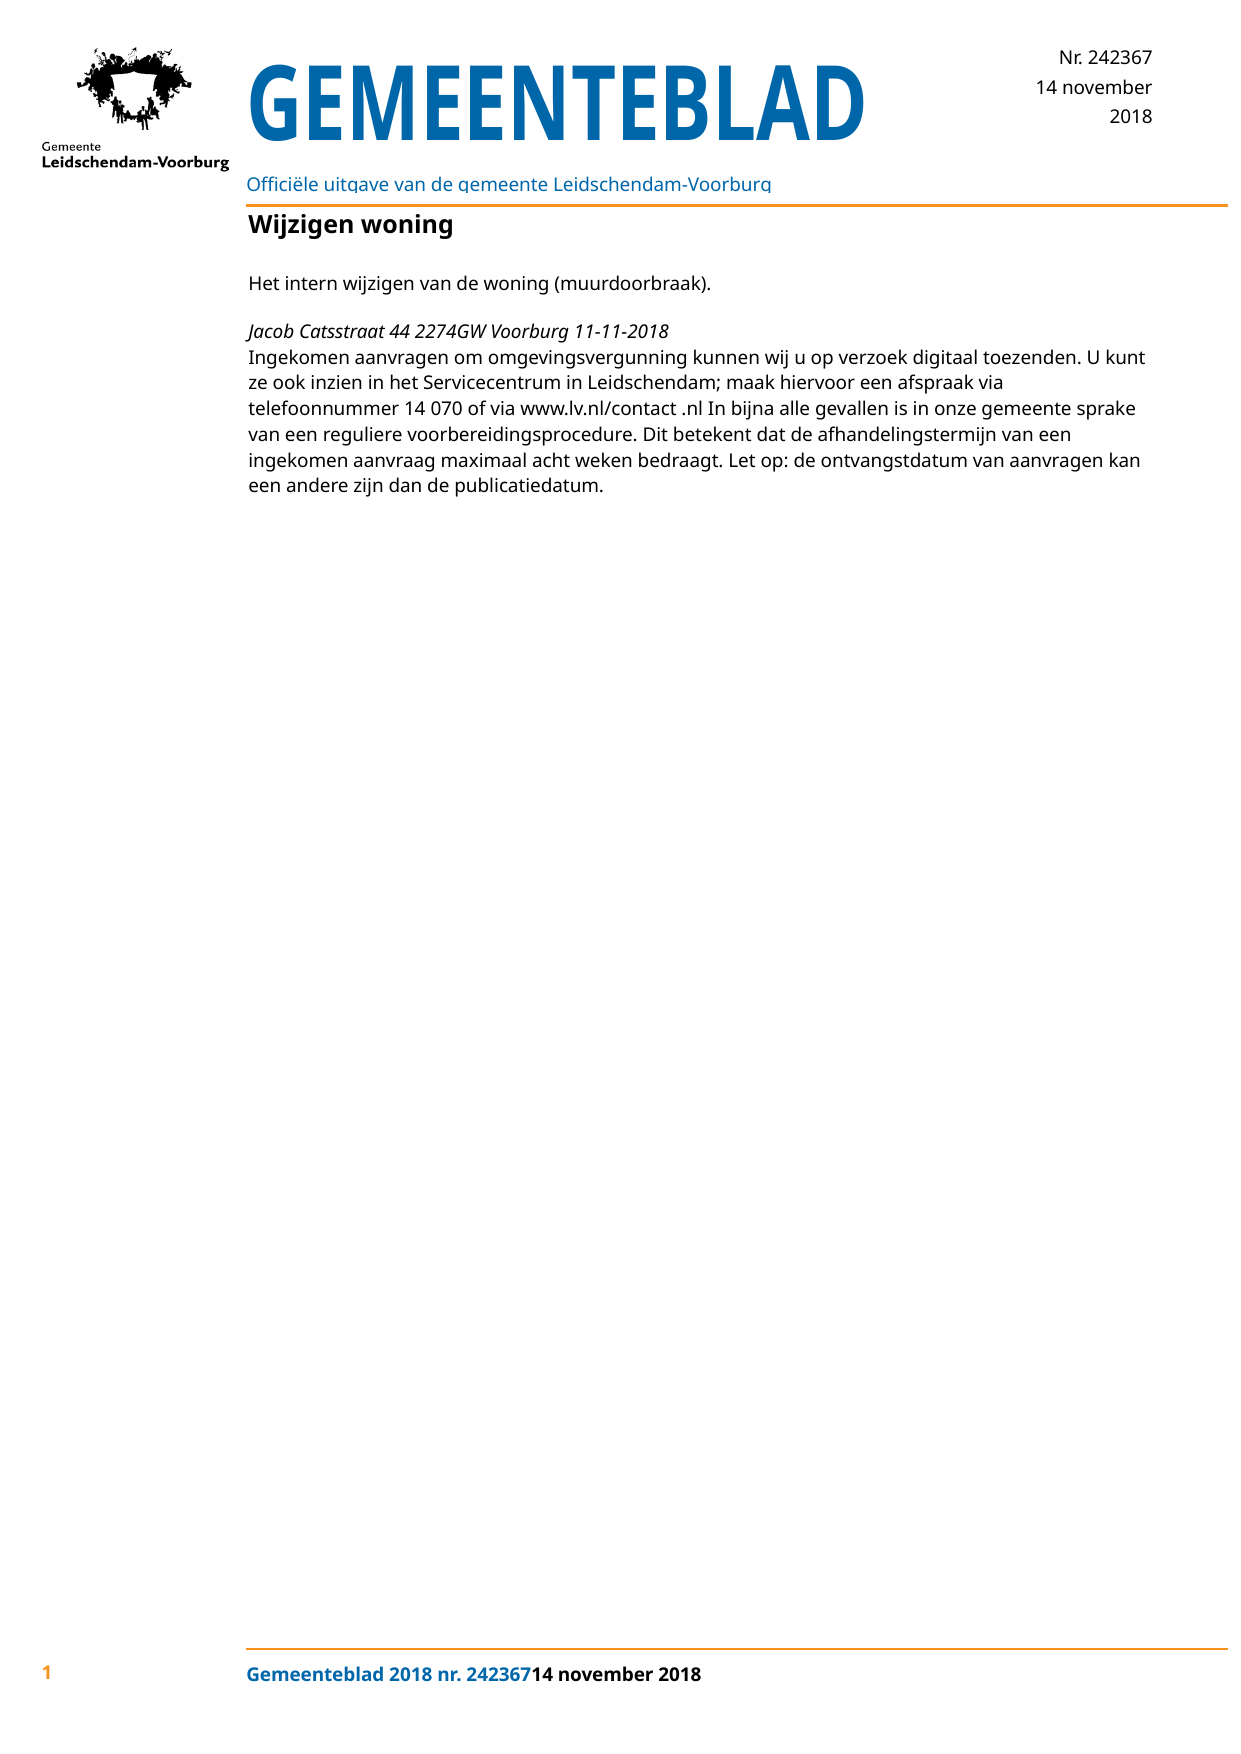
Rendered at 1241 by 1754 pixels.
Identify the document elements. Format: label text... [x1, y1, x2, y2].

picture [41, 47, 231, 172]
text Het intern wijzigen van de woning (muurdoorbraak). [248, 270, 1152, 296]
text Ingekomen aanvragen om omgevingsvergunning kunnen wij u op verzoek digitaal toezenden. U kunt ze ook inzien in het Servicecentrum in Leidschendam; maak hiervoor een afspraak via telefoonnummer 14 070 of via www.lv.nl/contact .nl In bijna alle gevallen is in onze gemeente sprake van een reguliere voorbereidingsprocedure. Dit betekent dat de afhandelingstermijn van een ingekomen aanvraag maximaal acht weken bedraagt. Let op: de ontvangstdatum van aanvragen kan een andere zijn dan de publicatiedatum. [248, 344, 1152, 498]
text Wijzigen woning [248, 207, 1152, 241]
text Jacob Catsstraat 44 2274GW Voorburg 11-11-2018 [248, 318, 1152, 344]
